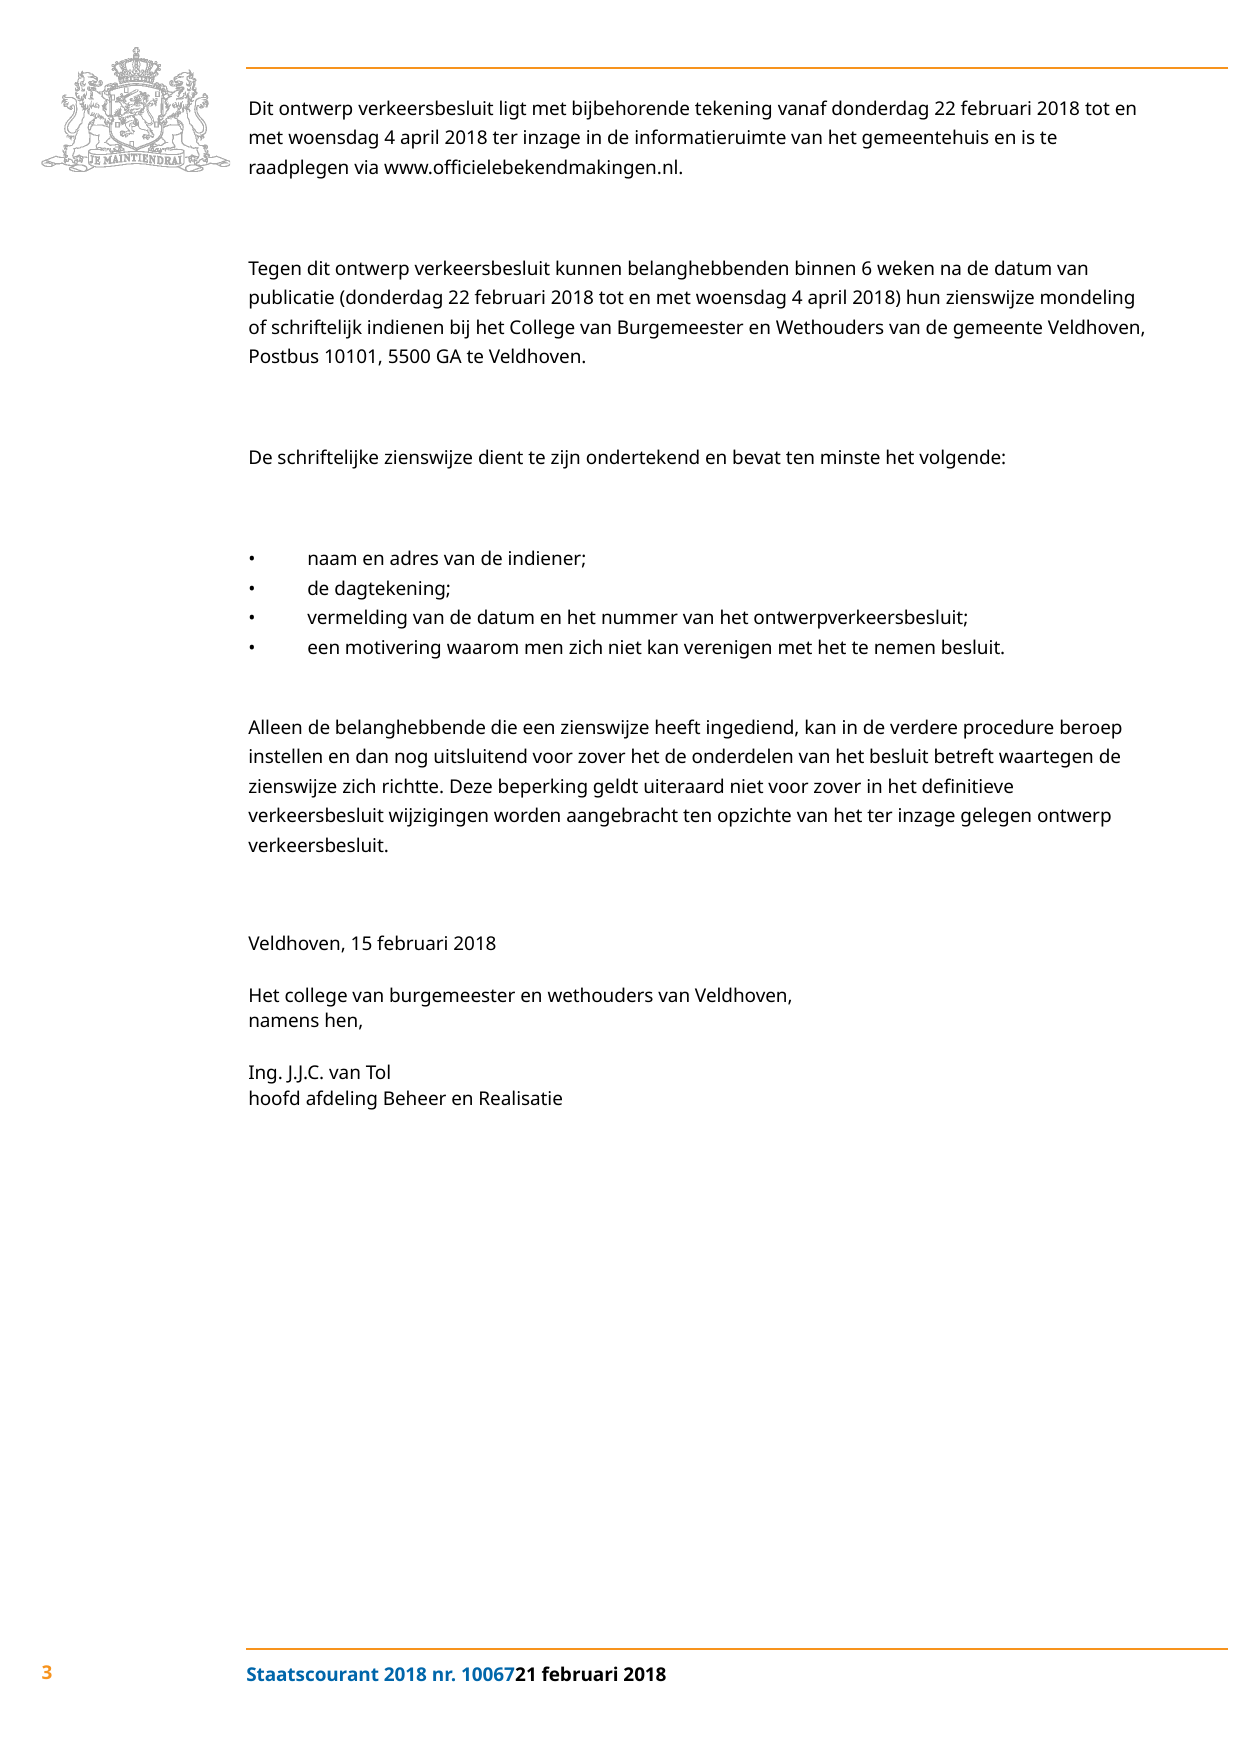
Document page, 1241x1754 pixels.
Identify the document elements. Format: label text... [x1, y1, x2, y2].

text Het college van burgemeester en wethouders van Veldhoven, [248, 982, 1152, 1008]
list de dagtekening; [248, 575, 1152, 601]
picture [41, 47, 231, 172]
text Ing. J.J.C. van Tol [248, 1059, 1152, 1085]
list naam en adres van de indiener; [248, 545, 1152, 571]
text Veldhoven, 15 februari 2018 [248, 931, 1152, 956]
text Dit ontwerp verkeersbesluit ligt met bijbehorende tekening vanaf donderdag 22 februari 2018 tot en met woensdag 4 april 2018 ter inzage in de informatieruimte van het gemeentehuis en is te raadplegen via www.officielebekendmakingen.nl. [248, 95, 1152, 180]
list een motivering waarom men zich niet kan verenigen met het te nemen besluit. [248, 634, 1152, 660]
text hoofd afdeling Beheer en Realisatie [248, 1085, 1152, 1111]
text Tegen dit ontwerp verkeersbesluit kunnen belanghebbenden binnen 6 weken na de datum van publicatie (donderdag 22 februari 2018 tot en met woensdag 4 april 2018) hun zienswijze mondeling of schriftelijk indienen bij het College van Burgemeester en Wethouders van de gemeente Veldhoven, Postbus 10101, 5500 GA te Veldhoven. [248, 255, 1152, 369]
text De schriftelijke zienswijze dient te zijn ondertekend en bevat ten minste het volgende: [248, 444, 1152, 470]
text Alleen de belanghebbende die een zienswijze heeft ingediend, kan in de verdere procedure beroep instellen en dan nog uitsluitend voor zover het de onderdelen van het besluit betreft waartegen de zienswijze zich richtte. Deze beperking geldt uiteraard niet voor zover in het definitieve verkeersbesluit wijzigingen worden aangebracht ten opzichte van het ter inzage gelegen ontwerp verkeersbesluit. [248, 714, 1152, 858]
text namens hen, [248, 1008, 1152, 1033]
list vermelding van de datum en het nummer van het ontwerpverkeersbesluit; [248, 604, 1152, 630]
